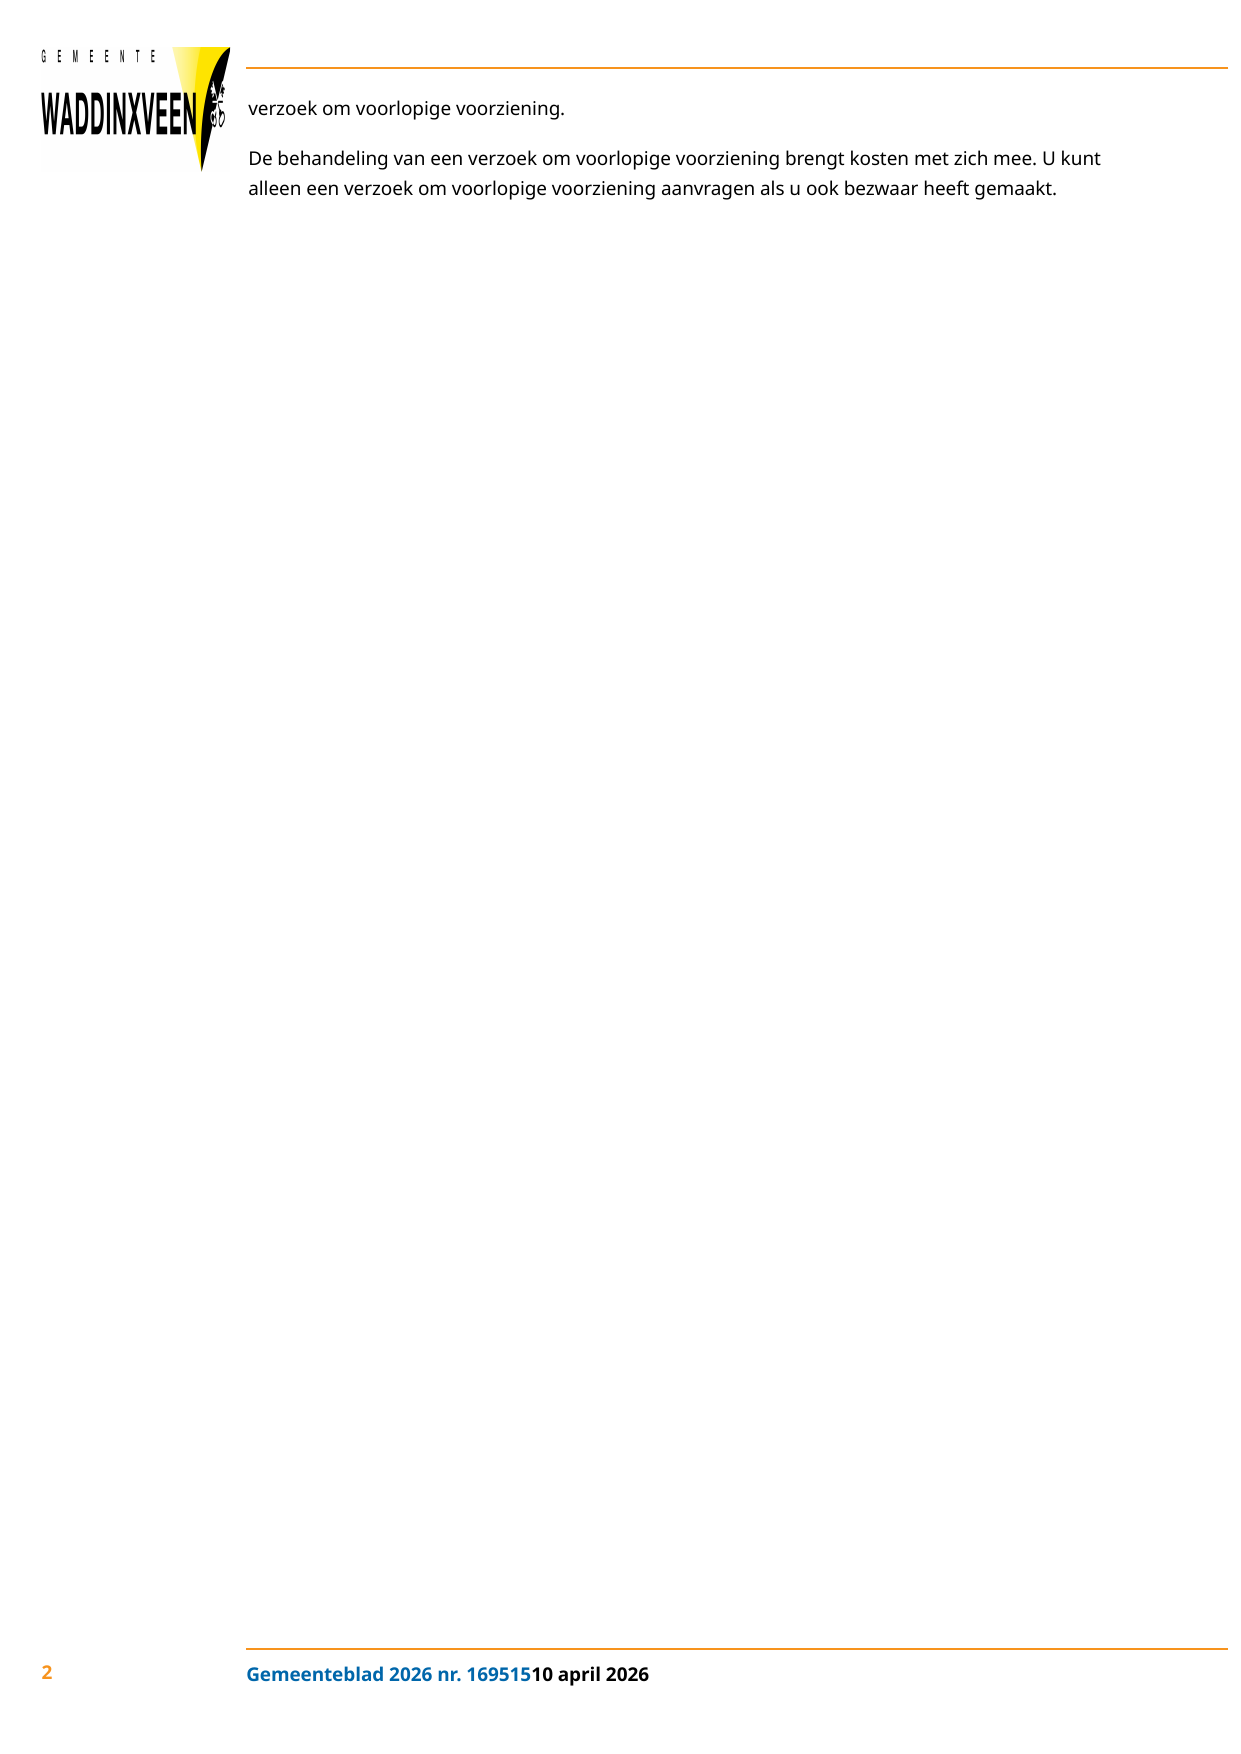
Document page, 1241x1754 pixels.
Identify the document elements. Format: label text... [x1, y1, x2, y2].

text verzoek om voorlopige voorziening. [248, 95, 1152, 121]
picture [41, 47, 231, 172]
text De behandeling van een verzoek om voorlopige voorziening brengt kosten met zich mee. U kunt alleen een verzoek om voorlopige voorziening aanvragen als u ook bezwaar heeft gemaakt. [248, 145, 1152, 201]
